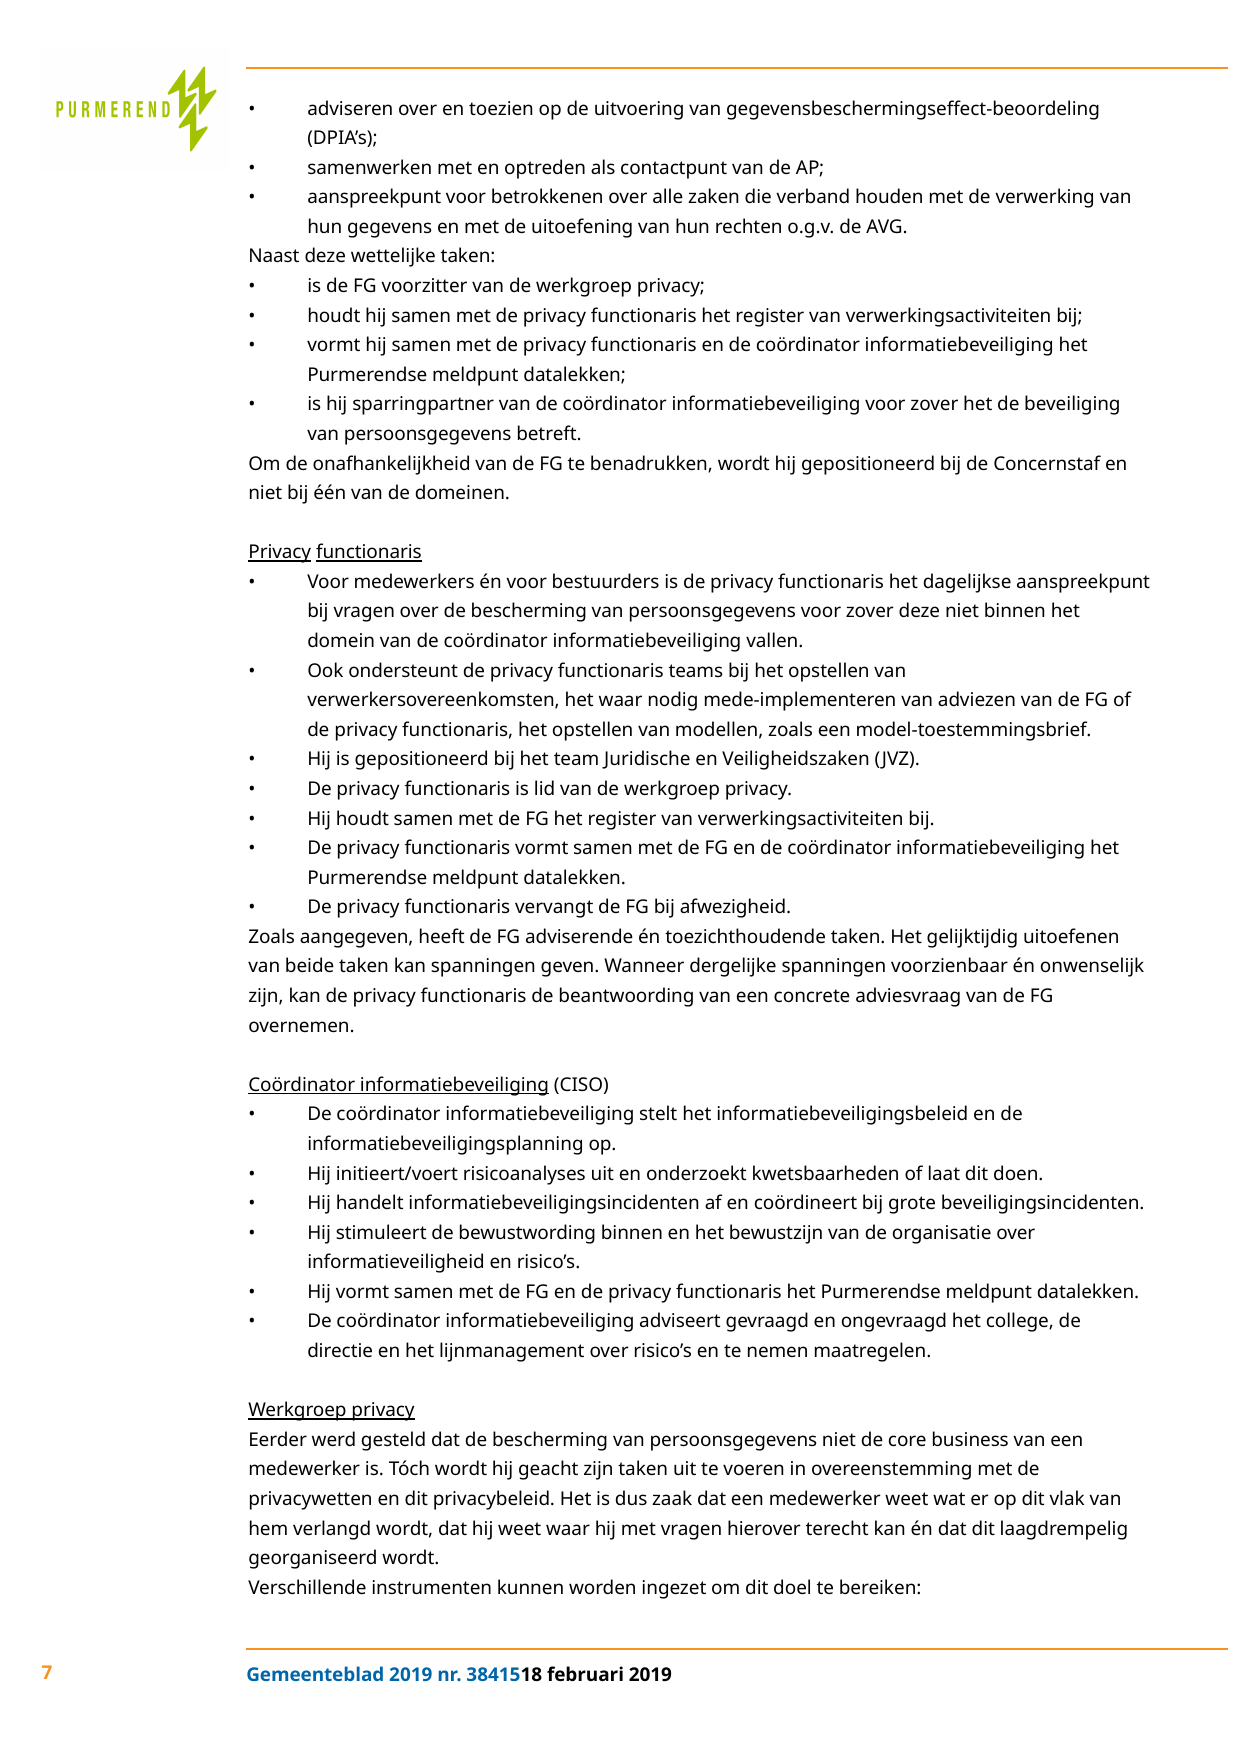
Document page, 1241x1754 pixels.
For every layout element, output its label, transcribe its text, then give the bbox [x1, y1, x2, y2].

list De coördinator informatiebeveiliging adviseert gevraagd en ongevraagd het college, de directie en het lijnmanagement over risico’s en te nemen maatregelen. [248, 1308, 1152, 1363]
text Privacy functionaris [248, 538, 1152, 564]
list Voor medewerkers én voor bestuurders is de privacy functionaris het dagelijkse aanspreekpunt bij vragen over de bescherming van persoonsgegevens voor zover deze niet binnen het domein van de coördinator informatiebeveiliging vallen. [248, 568, 1152, 653]
list houdt hij samen met de privacy functionaris het register van verwerkingsactiviteiten bij; [248, 302, 1152, 328]
list De privacy functionaris vormt samen met de FG en de coördinator informatiebeveiliging het Purmerendse meldpunt datalekken. [248, 834, 1152, 890]
list is hij sparringpartner van de coördinator informatiebeveiliging voor zover het de beveiliging van persoonsgegevens betreft. [248, 391, 1152, 446]
list De privacy functionaris vervangt de FG bij afwezigheid. [248, 893, 1152, 919]
text Werkgroep privacy [248, 1396, 1152, 1422]
list De privacy functionaris is lid van de werkgroep privacy. [248, 775, 1152, 801]
list Ook ondersteunt de privacy functionaris teams bij het opstellen van verwerkersovereenkomsten, het waar nodig mede-implementeren van adviezen van de FG of de privacy functionaris, het opstellen van modellen, zoals een model-toestemmingsbrief. [248, 657, 1152, 742]
list De coördinator informatiebeveiliging stelt het informatiebeveiligingsbeleid en de informatiebeveiligingsplanning op. [248, 1101, 1152, 1156]
list adviseren over en toezien op de uitvoering van gegevensbeschermingseffect-beoordeling (DPIA’s); [248, 95, 1152, 150]
list Hij vormt samen met de FG en de privacy functionaris het Purmerendse meldpunt datalekken. [248, 1278, 1152, 1304]
text Verschillende instrumenten kunnen worden ingezet om dit doel te bereiken: [248, 1574, 1152, 1600]
text Zoals aangegeven, heeft de FG adviserende én toezichthoudende taken. Het gelijktijdig uitoefenen van beide taken kan spanningen geven. Wanneer dergelijke spanningen voorzienbaar én onwenselijk zijn, kan de privacy functionaris de beantwoording van een concrete adviesvraag van de FG overnemen. [248, 923, 1152, 1038]
list is de FG voorzitter van de werkgroep privacy; [248, 272, 1152, 298]
list samenwerken met en optreden als contactpunt van de AP; [248, 154, 1152, 180]
list Hij stimuleert de bewustwording binnen en het bewustzijn van de organisatie over informatieveiligheid en risico’s. [248, 1219, 1152, 1274]
list Hij houdt samen met de FG het register van verwerkingsactiviteiten bij. [248, 805, 1152, 831]
text Coördinator informatiebeveiliging (CISO) [248, 1071, 1152, 1097]
list Hij handelt informatiebeveiligingsincidenten af en coördineert bij grote beveiligingsincidenten. [248, 1189, 1152, 1215]
list vormt hij samen met de privacy functionaris en de coördinator informatiebeveiliging het Purmerendse meldpunt datalekken; [248, 331, 1152, 387]
list Hij is gepositioneerd bij het team Juridische en Veiligheidszaken (JVZ). [248, 746, 1152, 771]
text Eerder werd gesteld dat de bescherming van persoonsgegevens niet de core business van een medewerker is. Tóch wordt hij geacht zijn taken uit te voeren in overeenstemming met de privacywetten en dit privacybeleid. Het is dus zaak dat een medewerker weet wat er op dit vlak van hem verlangd wordt, dat hij weet waar hij met vragen hierover terecht kan én dat dit laagdrempelig georganiseerd wordt. [248, 1426, 1152, 1570]
picture [41, 47, 231, 172]
text Naast deze wettelijke taken: [248, 243, 1152, 268]
text Om de onafhankelijkheid van de FG te benadrukken, wordt hij gepositioneerd bij de Concernstaf en niet bij één van de domeinen. [248, 450, 1152, 505]
list aanspreekpunt voor betrokkenen over alle zaken die verband houden met de verwerking van hun gegevens en met de uitoefening van hun rechten o.g.v. de AVG. [248, 183, 1152, 239]
list Hij initieert/voert risicoanalyses uit en onderzoekt kwetsbaarheden of laat dit doen. [248, 1160, 1152, 1186]
